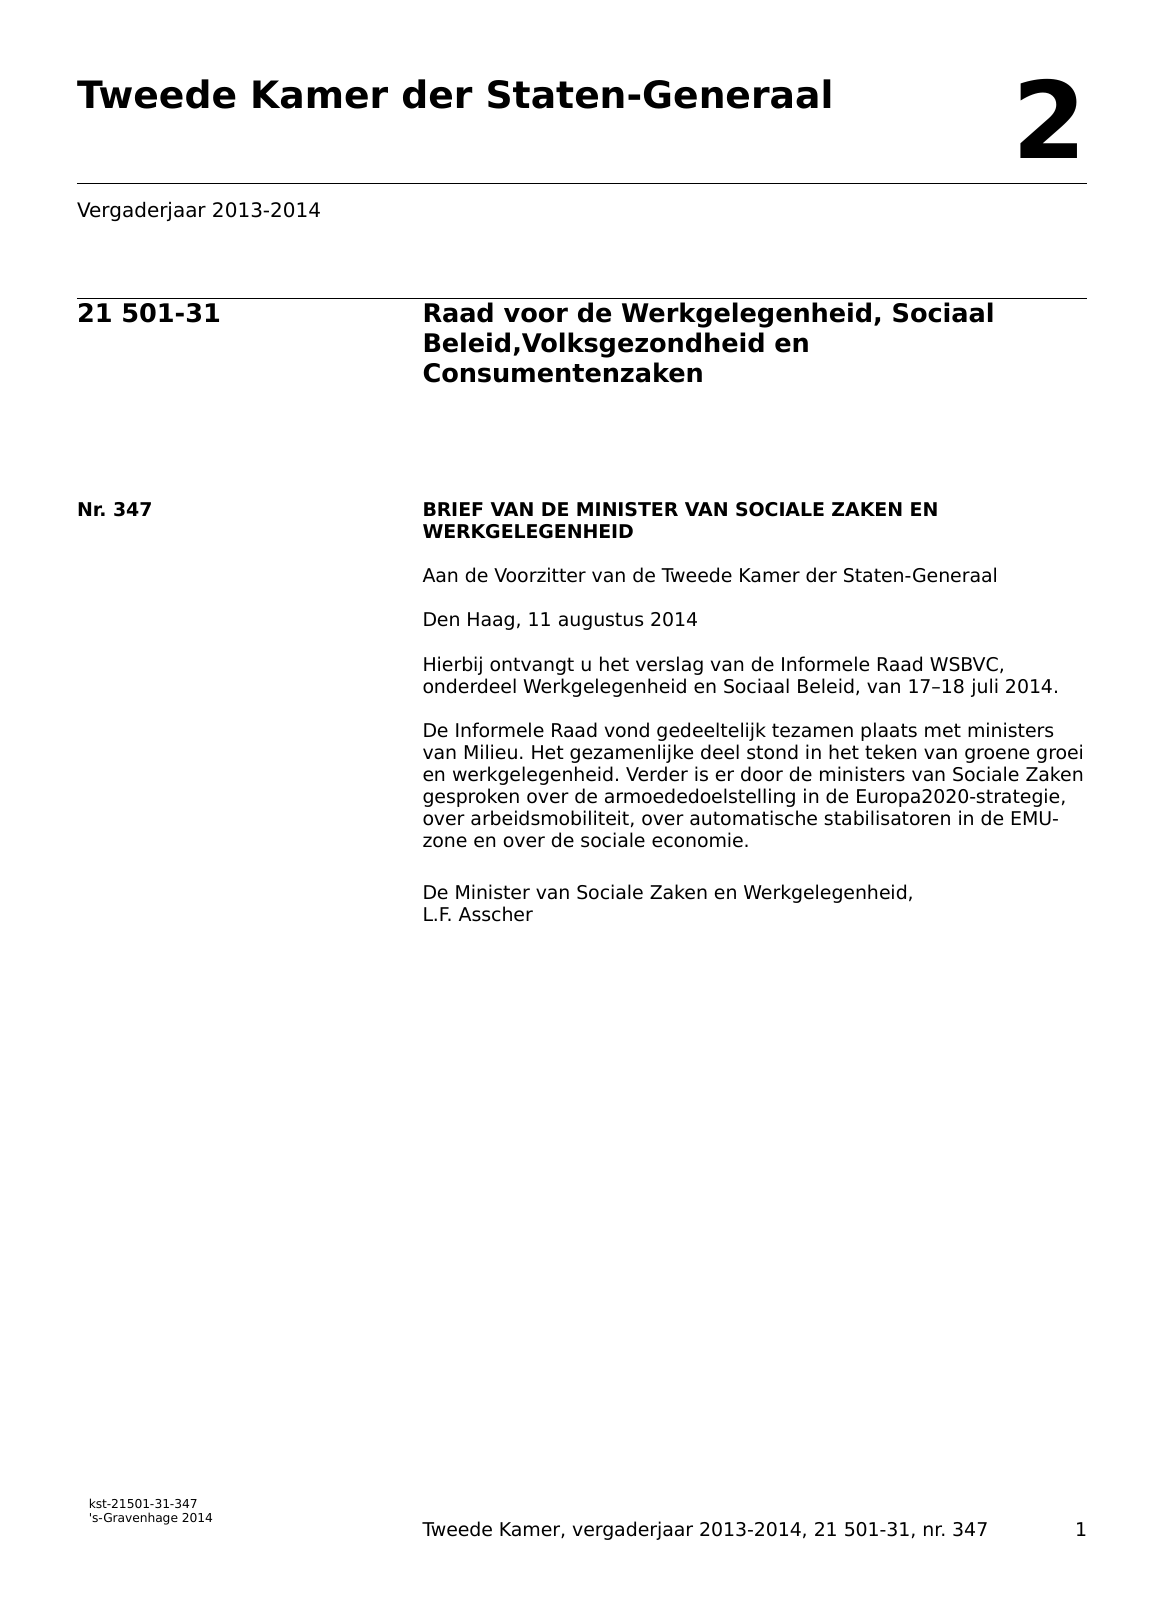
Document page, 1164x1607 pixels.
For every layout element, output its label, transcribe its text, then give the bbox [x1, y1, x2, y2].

text kst-21501-31-347 [88, 1497, 323, 1511]
subtitle Nr. 347 BRIEF VAN DE MINISTER VAN SOCIALE ZAKEN EN WERKGELEGENHEID [77, 499, 1087, 543]
subtitle 21 501-31 Raad voor de Werkgelegenheid, Sociaal Beleid,Volksgezondheid en Consumentenzaken [77, 299, 1087, 388]
text De Informele Raad vond gedeeltelijk tezamen plaats met ministers van Milieu. Het gezamenlijke deel stond in het teken van groene groei en werkgelegenheid. Verder is er door de ministers van Sociale Zaken gesproken over de armoededoelstelling in de Europa2020-strategie, over arbeidsmobiliteit, over automatische stabilisatoren in de EMU-zone en over de sociale economie. [422, 720, 1087, 852]
table_cell Vergaderjaar 2013-2014 [77, 184, 1087, 298]
text Aan de Voorzitter van de Tweede Kamer der Staten-Generaal [422, 565, 1087, 587]
text Hierbij ontvangt u het verslag van de Informele Raad WSBVC, onderdeel Werkgelegenheid en Sociaal Beleid, van 17–18 juli 2014. [422, 653, 1087, 697]
table_header 2 [886, 59, 1087, 183]
text Den Haag, 11 augustus 2014 [422, 609, 1087, 631]
text 's-Gravenhage 2014 [88, 1511, 323, 1525]
text De Minister van Sociale Zaken en Werkgelegenheid, L.F. Asscher [422, 882, 1087, 926]
table_header Tweede Kamer der Staten-Generaal [77, 59, 886, 183]
